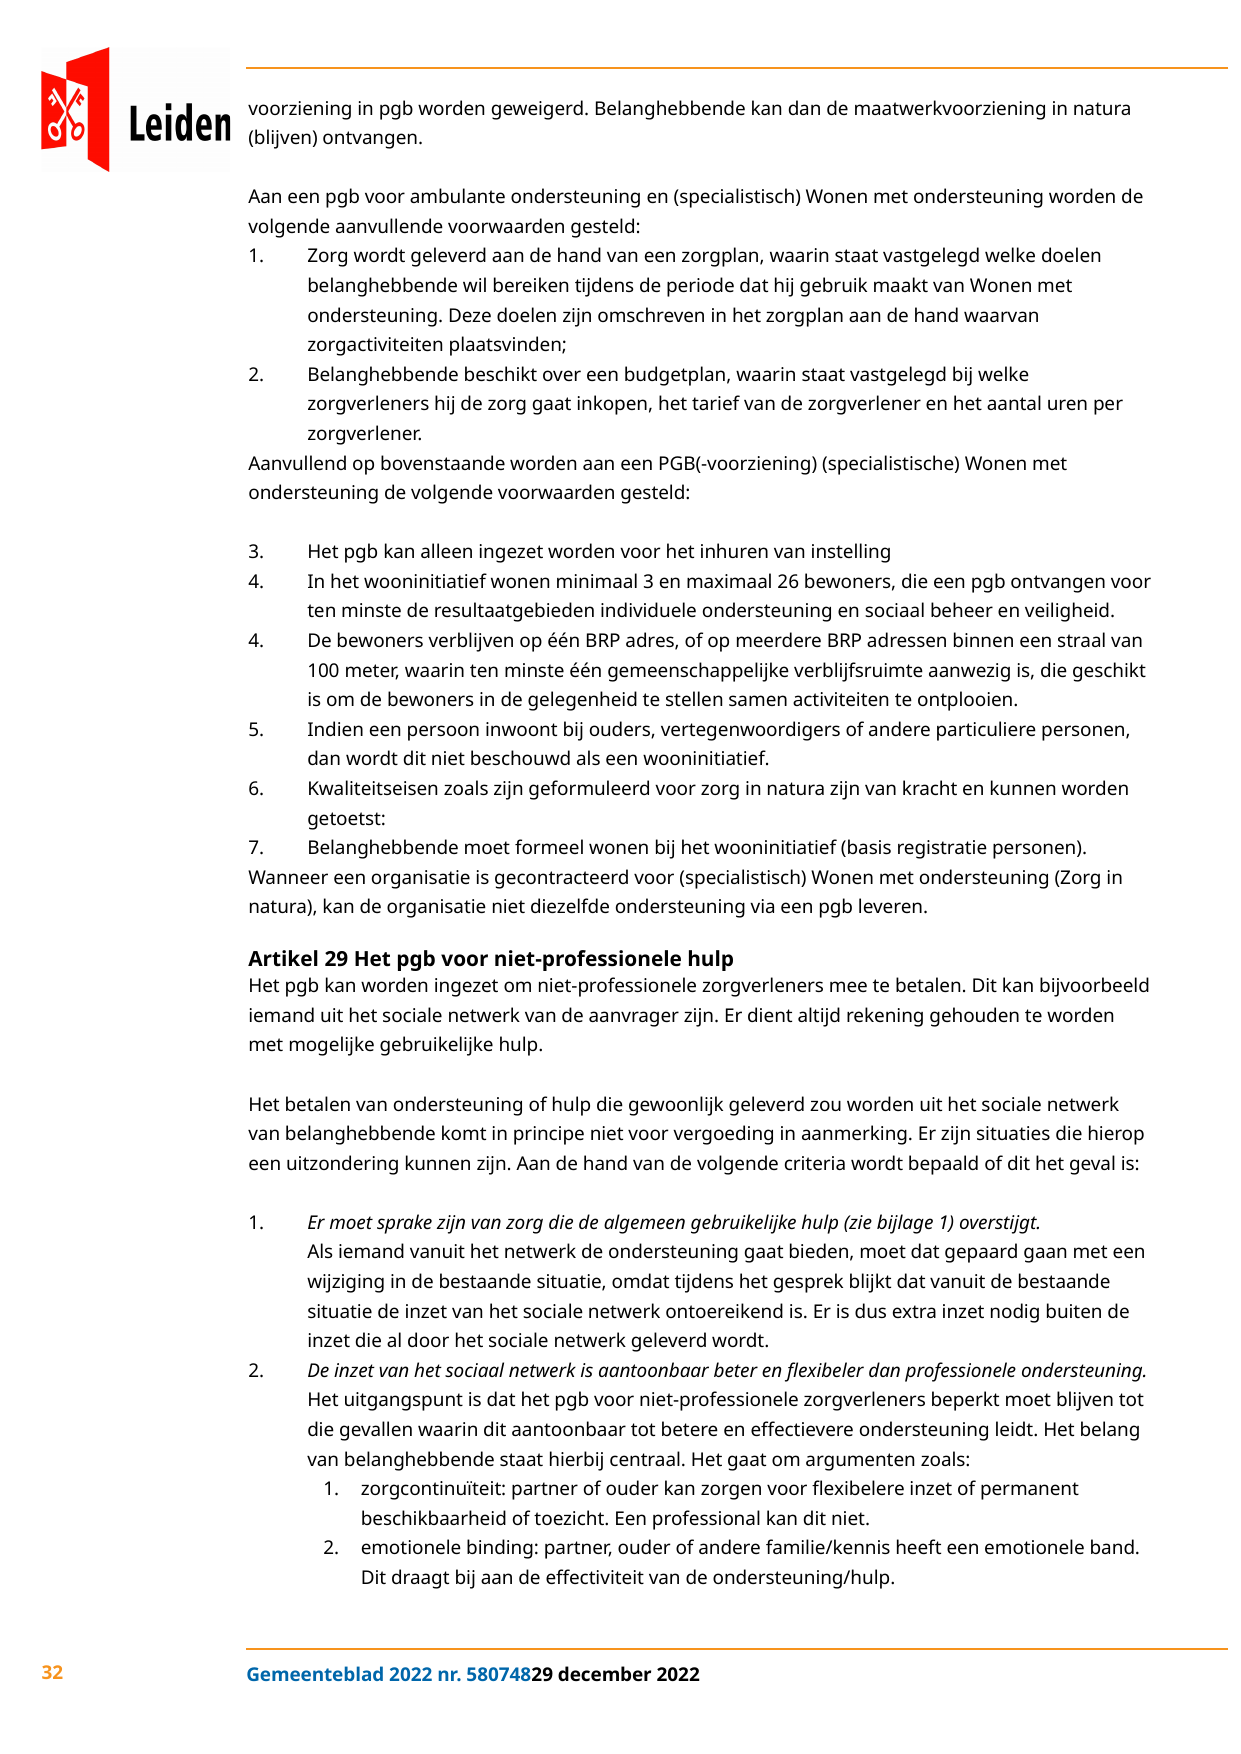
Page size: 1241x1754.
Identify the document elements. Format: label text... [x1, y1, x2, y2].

list Er moet sprake zijn van zorg die de algemeen gebruikelijke hulp (zie bijlage 1) overstijgt. [248, 1209, 1152, 1235]
text Artikel 29 Het pgb voor niet-professionele hulp [248, 944, 1152, 972]
list In het wooninitiatief wonen minimaal 3 en maximaal 26 bewoners, die een pgb ontvangen voor ten minste de resultaatgebieden individuele ondersteuning en sociaal beheer en veiligheid. [248, 568, 1152, 623]
list Belanghebbende moet formeel wonen bij het wooninitiatief (basis registratie personen). [248, 834, 1152, 860]
list Zorg wordt geleverd aan de hand van een zorgplan, waarin staat vastgelegd welke doelen belanghebbende wil bereiken tijdens de periode dat hij gebruik maakt van Wonen met ondersteuning. Deze doelen zijn omschreven in het zorgplan aan de hand waarvan zorgactiviteiten plaatsvinden; [248, 243, 1152, 357]
list zorgcontinuïteit: partner of ouder kan zorgen voor flexibelere inzet of permanent beschikbaarheid of toezicht. Een professional kan dit niet. [323, 1475, 1152, 1531]
list Indien een persoon inwoont bij ouders, vertegenwoordigers of andere particuliere personen, dan wordt dit niet beschouwd als een wooninitiatief. [248, 716, 1152, 771]
list emotionele binding: partner, ouder of andere familie/kennis heeft een emotionele band. Dit draagt bij aan de effectiviteit van de ondersteuning/hulp. [323, 1534, 1152, 1590]
text Wanneer een organisatie is gecontracteerd voor (specialistisch) Wonen met ondersteuning (Zorg in natura), kan de organisatie niet diezelfde ondersteuning via een pgb leveren. [248, 864, 1152, 919]
text Aanvullend op bovenstaande worden aan een PGB(-voorziening) (specialistische) Wonen met ondersteuning de volgende voorwaarden gesteld: [248, 450, 1152, 505]
text Het pgb kan worden ingezet om niet-professionele zorgverleners mee te betalen. Dit kan bijvoorbeeld iemand uit het sociale netwerk van de aanvrager zijn. Er dient altijd rekening gehouden te worden met mogelijke gebruikelijke hulp. [248, 972, 1152, 1057]
list Het pgb kan alleen ingezet worden voor het inhuren van instelling [248, 538, 1152, 564]
list Als iemand vanuit het netwerk de ondersteuning gaat bieden, moet dat gepaard gaan met een wijziging in de bestaande situatie, omdat tijdens het gesprek blijkt dat vanuit de bestaande situatie de inzet van het sociale netwerk ontoereikend is. Er is dus extra inzet nodig buiten de inzet die al door het sociale netwerk geleverd wordt. [248, 1239, 1152, 1353]
text Het betalen van ondersteuning of hulp die gewoonlijk geleverd zou worden uit het sociale netwerk van belanghebbende komt in principe niet voor vergoeding in aanmerking. Er zijn situaties die hierop een uitzondering kunnen zijn. Aan de hand van de volgende criteria wordt bepaald of dit het geval is: [248, 1091, 1152, 1176]
list Het uitgangspunt is dat het pgb voor niet-professionele zorgverleners beperkt moet blijven tot die gevallen waarin dit aantoonbaar tot betere en effectievere ondersteuning leidt. Het belang van belanghebbende staat hierbij centraal. Het gaat om argumenten zoals: [248, 1387, 1152, 1471]
text voorziening in pgb worden geweigerd. Belanghebbende kan dan de maatwerkvoorziening in natura (blijven) ontvangen. [248, 95, 1152, 150]
list Kwaliteitseisen zoals zijn geformuleerd voor zorg in natura zijn van kracht en kunnen worden getoetst: [248, 775, 1152, 831]
list De inzet van het sociaal netwerk is aantoonbaar beter en flexibeler dan professionele ondersteuning. [248, 1357, 1152, 1383]
text Aan een pgb voor ambulante ondersteuning en (specialistisch) Wonen met ondersteuning worden de volgende aanvullende voorwaarden gesteld: [248, 183, 1152, 239]
list Belanghebbende beschikt over een budgetplan, waarin staat vastgelegd bij welke zorgverleners hij de zorg gaat inkopen, het tarief van de zorgverlener en het aantal uren per zorgverlener. [248, 361, 1152, 446]
list De bewoners verblijven op één BRP adres, of op meerdere BRP adressen binnen een straal van 100 meter, waarin ten minste één gemeenschappelijke verblijfsruimte aanwezig is, die geschikt is om de bewoners in de gelegenheid te stellen samen activiteiten te ontplooien. [248, 627, 1152, 712]
picture [41, 47, 231, 172]
